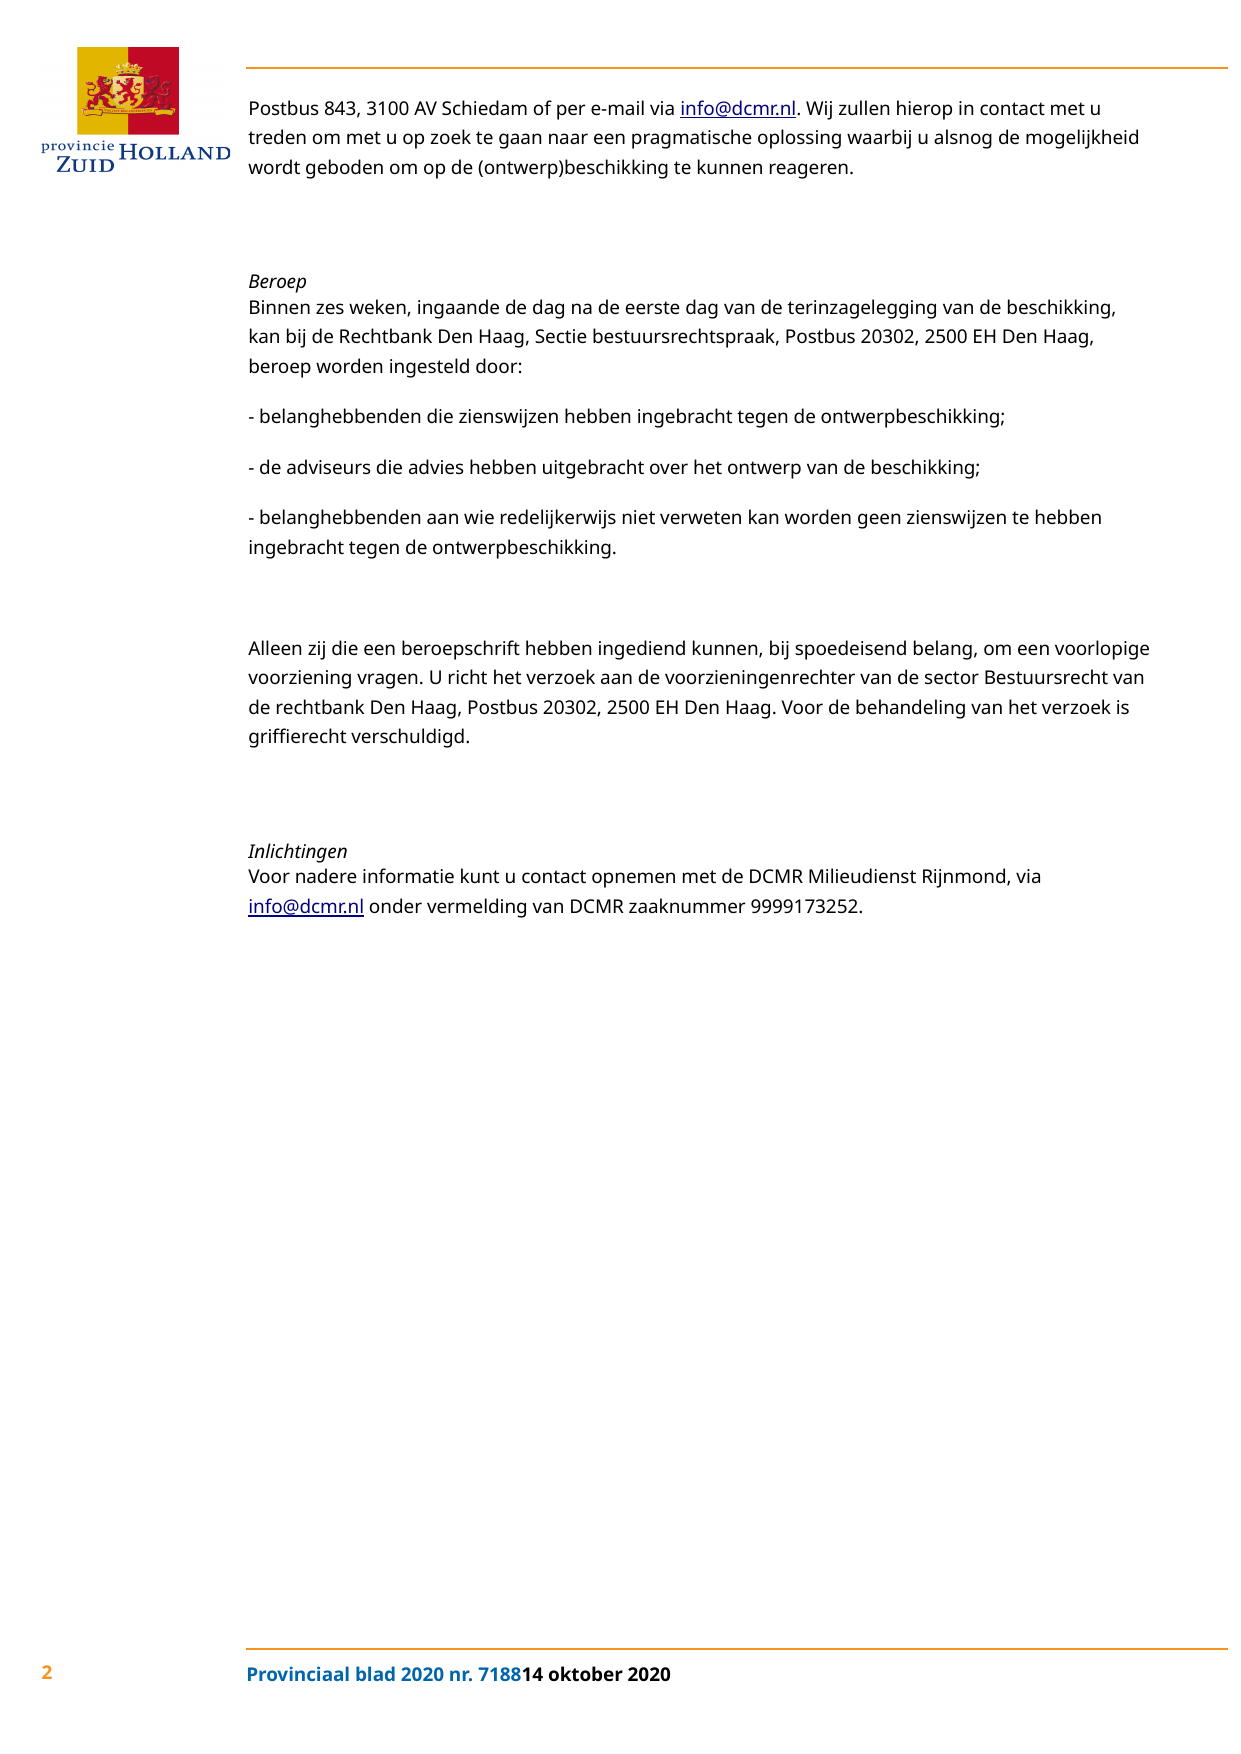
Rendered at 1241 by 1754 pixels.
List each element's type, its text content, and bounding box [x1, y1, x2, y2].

text Voor nadere informatie kunt u contact opnemen met de DCMR Milieudienst Rijnmond, via info@dcmr.nl onder vermelding van DCMR zaaknummer 9999173252. [248, 864, 1152, 919]
text Postbus 843, 3100 AV Schiedam of per e-mail via info@dcmr.nl. Wij zullen hierop in contact met u treden om met u op zoek te gaan naar een pragmatische oplossing waarbij u alsnog de mogelijkheid wordt geboden om op de (ontwerp)beschikking te kunnen reageren. [248, 95, 1152, 180]
text - de adviseurs die advies hebben uitgebracht over het ontwerp van de beschikking; [248, 454, 1152, 480]
text Binnen zes weken, ingaande de dag na de eerste dag van de terinzagelegging van de beschikking, kan bij de Rechtbank Den Haag, Sectie bestuursrechtspraak, Postbus 20302, 2500 EH Den Haag, beroep worden ingesteld door: [248, 294, 1152, 379]
text Inlichtingen [248, 838, 1152, 864]
text - belanghebbenden die zienswijzen hebben ingebracht tegen de ontwerpbeschikking; [248, 404, 1152, 429]
text Beroep [248, 268, 1152, 294]
text Alleen zij die een beroepschrift hebben ingediend kunnen, bij spoedeisend belang, om een voorlopige voorziening vragen. U richt het verzoek aan de voorzieningenrechter van de sector Bestuursrecht van de rechtbank Den Haag, Postbus 20302, 2500 EH Den Haag. Voor de behandeling van het verzoek is griffierecht verschuldigd. [248, 635, 1152, 749]
picture [41, 47, 231, 172]
text - belanghebbenden aan wie redelijkerwijs niet verweten kan worden geen zienswijzen te hebben ingebracht tegen de ontwerpbeschikking. [248, 504, 1152, 560]
